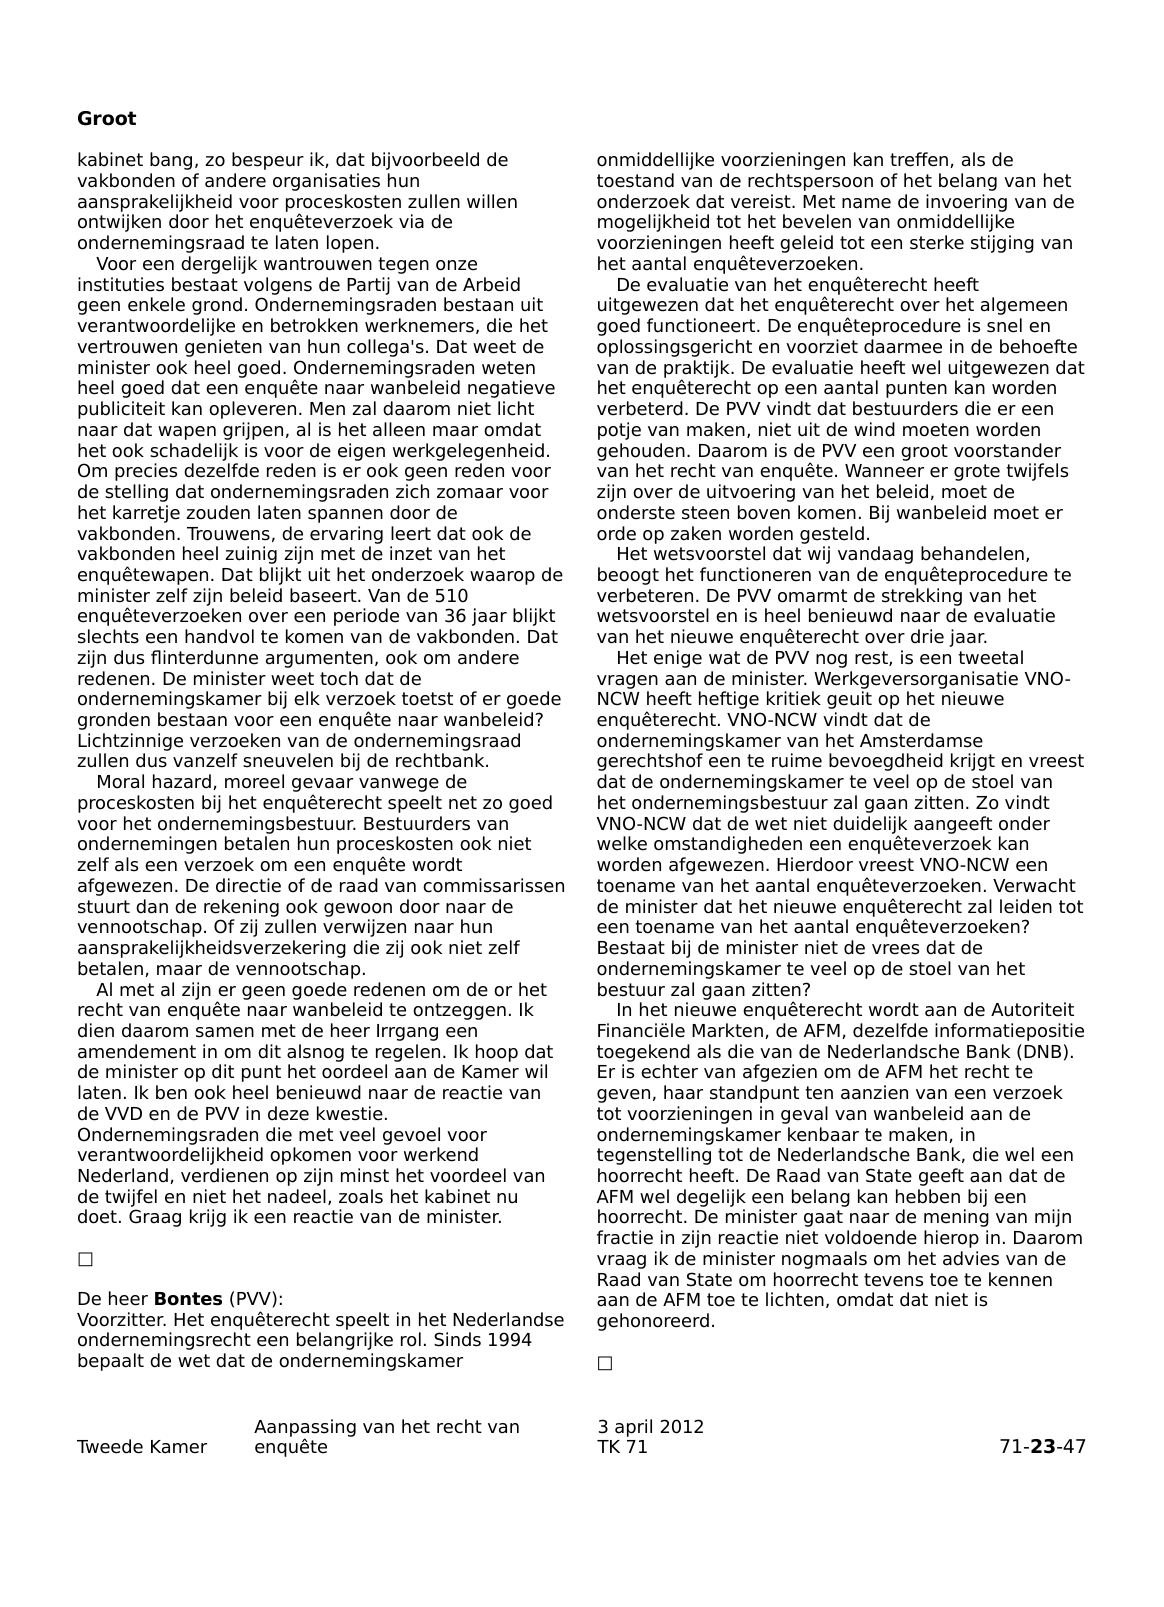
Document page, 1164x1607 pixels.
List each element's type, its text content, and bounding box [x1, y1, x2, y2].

text Al met al zijn er geen goede redenen om de or het recht van enquête naar wanbeleid te ontzeggen. Ik dien daarom samen met de heer Irrgang een amendement in om dit alsnog te regelen. Ik hoop dat de minister op dit punt het oordeel aan de Kamer wil laten. Ik ben ook heel benieuwd naar de reactie van de VVD en de PVV in deze kwestie. Ondernemingsraden die met veel gevoel voor verantwoordelijkheid opkomen voor werkend Nederland, verdienen op zijn minst het voordeel van de twijfel en niet het nadeel, zoals het kabinet nu doet. Graag krijg ik een reactie van de minister. [77, 979, 567, 1228]
text In het nieuwe enquêterecht wordt aan de Autoriteit Financiële Markten, de AFM, dezelfde informatiepositie toegekend als die van de Nederlandsche Bank (DNB). Er is echter van afgezien om de AFM het recht te geven, haar standpunt ten aanzien van een verzoek tot voorzieningen in geval van wanbeleid aan de ondernemingskamer kenbaar te maken, in tegenstelling tot de Nederlandsche Bank, die wel een hoorrecht heeft. De Raad van State geeft aan dat de AFM wel degelijk een belang kan hebben bij een hoorrecht. De minister gaat naar de mening van mijn fractie in zijn reactie niet voldoende hierop in. Daarom vraag ik de minister nogmaals om het advies van de Raad van State om hoorrecht tevens toe te kennen aan de AFM toe te lichten, omdat dat niet is gehonoreerd. [596, 1000, 1087, 1332]
text □ [596, 1352, 1087, 1372]
text kabinet bang, zo bespeur ik, dat bijvoorbeeld de vakbonden of andere organisaties hun aansprakelijkheid voor proceskosten zullen willen ontwijken door het enquêteverzoek via de ondernemingsraad te laten lopen. [77, 150, 567, 254]
text Voor een dergelijk wantrouwen tegen onze instituties bestaat volgens de Partij van de Arbeid geen enkele grond. Ondernemingsraden bestaan uit verantwoordelijke en betrokken werknemers, die het vertrouwen genieten van hun collega's. Dat weet de minister ook heel goed. Ondernemingsraden weten heel goed dat een enquête naar wanbeleid negatieve publiciteit kan opleveren. Men zal daarom niet licht naar dat wapen grijpen, al is het alleen maar omdat het ook schadelijk is voor de eigen werkgelegenheid. Om precies dezelfde reden is er ook geen reden voor de stelling dat ondernemingsraden zich zomaar voor het karretje zouden laten spannen door de vakbonden. Trouwens, de ervaring leert dat ook de vakbonden heel zuinig zijn met de inzet van het enquêtewapen. Dat blijkt uit het onderzoek waarop de minister zelf zijn beleid baseert. Van de 510 enquêteverzoeken over een periode van 36 jaar blijkt slechts een handvol te komen van de vakbonden. Dat zijn dus flinterdunne argumenten, ook om andere redenen. De minister weet toch dat de ondernemingskamer bij elk verzoek toetst of er goede gronden bestaan voor een enquête naar wanbeleid? Lichtzinnige verzoeken van de ondernemingsraad zullen dus vanzelf sneuvelen bij de rechtbank. [77, 254, 567, 772]
text □ [77, 1248, 567, 1269]
text Het wetsvoorstel dat wij vandaag behandelen, beoogt het functioneren van de enquêteprocedure te verbeteren. De PVV omarmt de strekking van het wetsvoorstel en is heel benieuwd naar de evaluatie van het nieuwe enquêterecht over drie jaar. [596, 544, 1087, 648]
text De evaluatie van het enquêterecht heeft uitgewezen dat het enquêterecht over het algemeen goed functioneert. De enquêteprocedure is snel en oplossingsgericht en voorziet daarmee in de behoefte van de praktijk. De evaluatie heeft wel uitgewezen dat het enquêterecht op een aantal punten kan worden verbeterd. De PVV vindt dat bestuurders die er een potje van maken, niet uit de wind moeten worden gehouden. Daarom is de PVV een groot voorstander van het recht van enquête. Wanneer er grote twijfels zijn over de uitvoering van het beleid, moet de onderste steen boven komen. Bij wanbeleid moet er orde op zaken worden gesteld. [596, 274, 1087, 544]
text Het enige wat de PVV nog rest, is een tweetal vragen aan de minister. Werkgeversorganisatie VNO-NCW heeft heftige kritiek geuit op het nieuwe enquêterecht. VNO-NCW vindt dat de ondernemingskamer van het Amsterdamse gerechtshof een te ruime bevoegdheid krijgt en vreest dat de ondernemingskamer te veel op de stoel van het ondernemingsbestuur zal gaan zitten. Zo vindt VNO-NCW dat de wet niet duidelijk aangeeft onder welke omstandigheden een enquêteverzoek kan worden afgewezen. Hierdoor vreest VNO-NCW een toename van het aantal enquêteverzoeken. Verwacht de minister dat het nieuwe enquêterecht zal leiden tot een toename van het aantal enquêteverzoeken? Bestaat bij de minister niet de vrees dat de ondernemingskamer te veel op de stoel van het bestuur zal gaan zitten? [596, 648, 1087, 1000]
text Moral hazard, moreel gevaar vanwege de proceskosten bij het enquêterecht speelt net zo goed voor het ondernemingsbestuur. Bestuurders van ondernemingen betalen hun proceskosten ook niet zelf als een verzoek om een enquête wordt afgewezen. De directie of de raad van commissarissen stuurt dan de rekening ook gewoon door naar de vennootschap. Of zij zullen verwijzen naar hun aansprakelijkheidsverzekering die zij ook niet zelf betalen, maar de vennootschap. [77, 772, 567, 979]
text onmiddellijke voorzieningen kan treffen, als de toestand van de rechtspersoon of het belang van het onderzoek dat vereist. Met name de invoering van de mogelijkheid tot het bevelen van onmiddellijke voorzieningen heeft geleid tot een sterke stijging van het aantal enquêteverzoeken. [596, 150, 1087, 274]
text De heer Bontes (PVV): [77, 1289, 567, 1309]
text Voorzitter. Het enquêterecht speelt in het Nederlandse ondernemingsrecht een belangrijke rol. Sinds 1994 bepaalt de wet dat de ondernemingskamer [77, 1309, 567, 1372]
